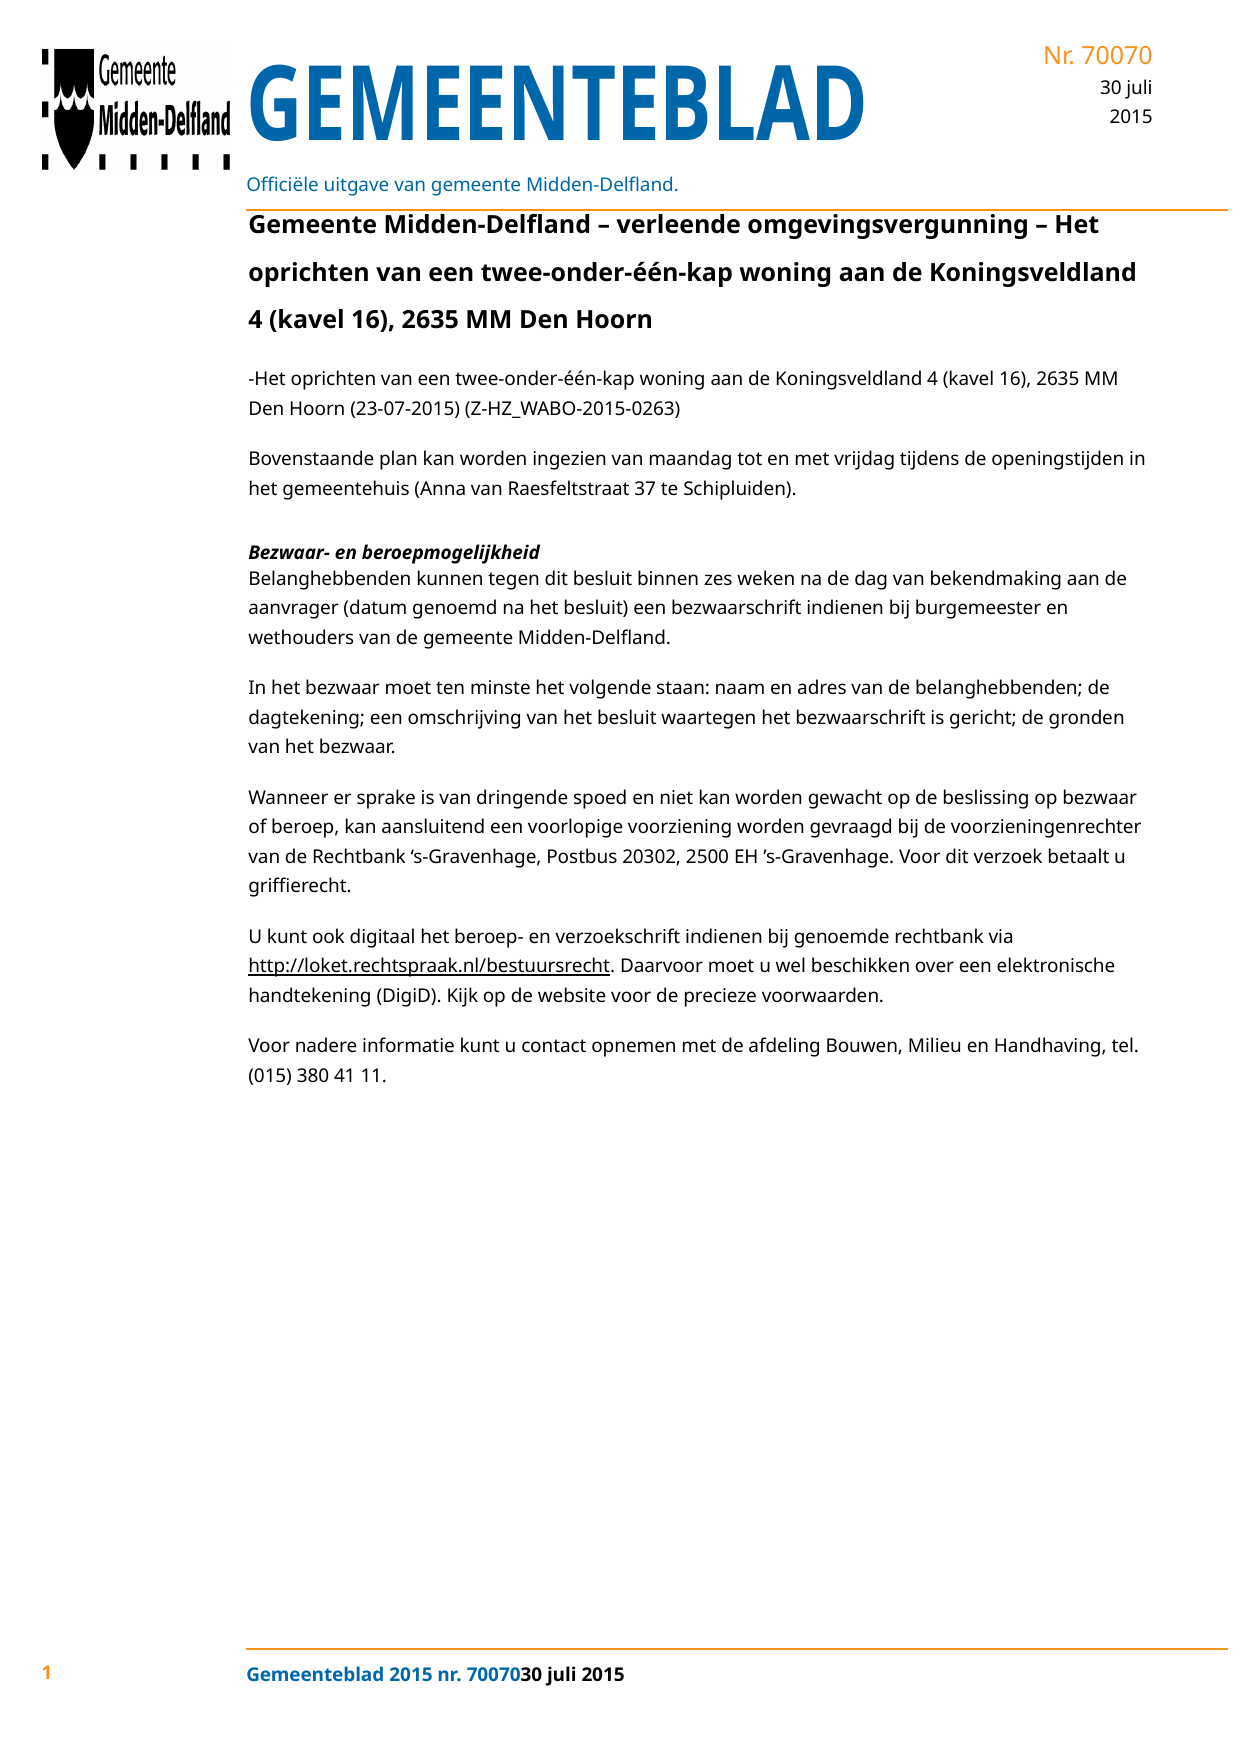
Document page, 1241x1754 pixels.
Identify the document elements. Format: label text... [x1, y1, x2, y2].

text U kunt ook digitaal het beroep- en verzoekschrift indienen bij genoemde rechtbank via http://loket.rechtspraak.nl/bestuursrecht. Daarvoor moet u wel beschikken over een elektronische handtekening (DigiD). Kijk op de website voor de precieze voorwaarden. [248, 923, 1152, 1008]
text Voor nadere informatie kunt u contact opnemen met de afdeling Bouwen, Milieu en Handhaving, tel. (015) 380 41 11. [248, 1033, 1152, 1088]
text Bovenstaande plan kan worden ingezien van maandag tot en met vrijdag tijdens de openingstijden in het gemeentehuis (Anna van Raesfeltstraat 37 te Schipluiden). [248, 446, 1152, 501]
text Gemeente Midden-Delfland – verleende omgevingsvergunning – Het oprichten van een twee-onder-één-kap woning aan de Koningsveldland 4 (kavel 16), 2635 MM Den Hoorn [248, 211, 1152, 336]
text In het bezwaar moet ten minste het volgende staan: naam en adres van de belanghebbenden; de dagtekening; een omschrijving van het besluit waartegen het bezwaarschrift is gericht; de gronden van het bezwaar. [248, 674, 1152, 759]
text Bezwaar- en beroepmogelijkheid [248, 539, 1152, 565]
text -Het oprichten van een twee-onder-één-kap woning aan de Koningsveldland 4 (kavel 16), 2635 MM Den Hoorn (23-07-2015) (Z-HZ_WABO-2015-0263) [248, 366, 1152, 421]
text Wanneer er sprake is van dringende spoed en niet kan worden gewacht op de beslissing op bezwaar of beroep, kan aansluitend een voorlopige voorziening worden gevraagd bij de voorzieningenrechter van de Rechtbank ‘s-Gravenhage, Postbus 20302, 2500 EH ’s-Gravenhage. Voor dit verzoek betaalt u griffierecht. [248, 784, 1152, 898]
text Belanghebbenden kunnen tegen dit besluit binnen zes weken na de dag van bekendmaking aan de aanvrager (datum genoemd na het besluit) een bezwaarschrift indienen bij burgemeester en wethouders van de gemeente Midden-Delfland. [248, 565, 1152, 650]
picture [41, 47, 231, 172]
